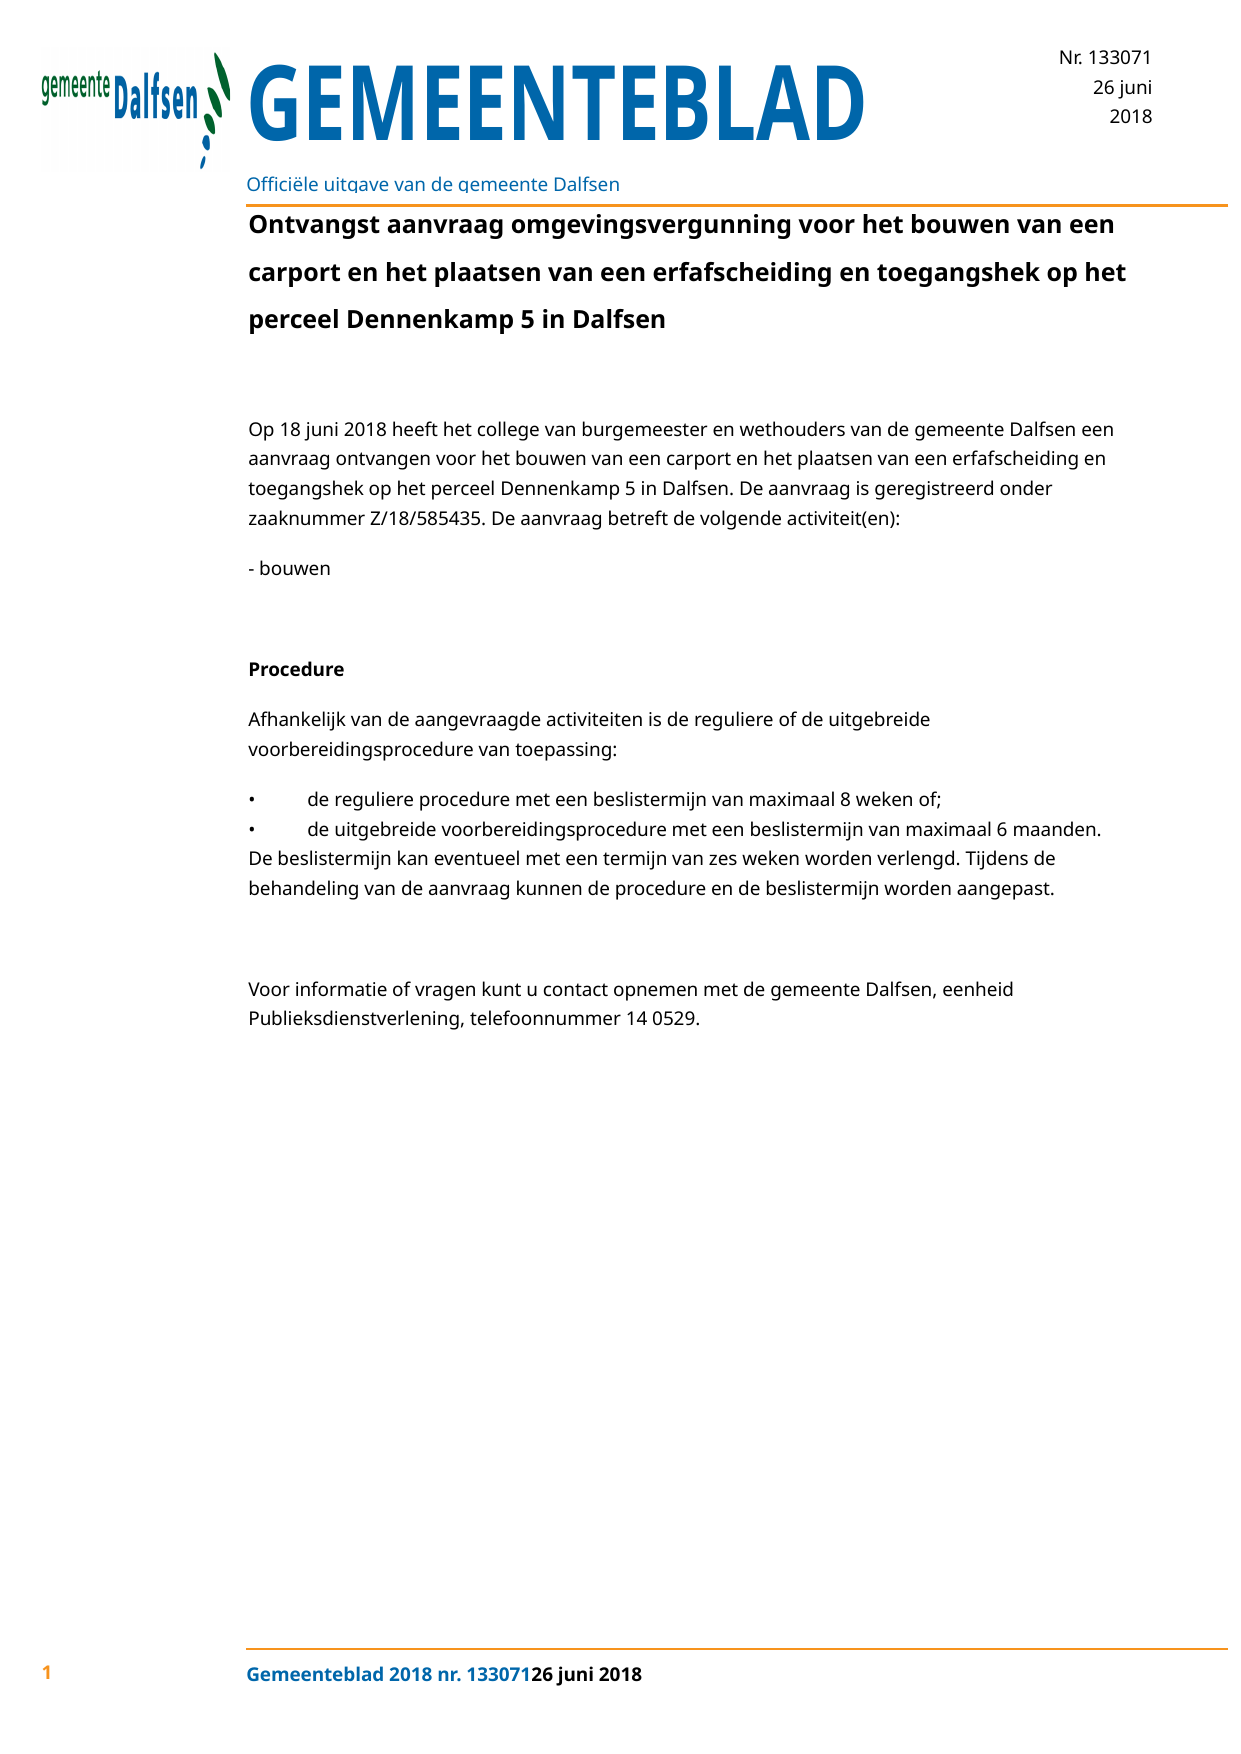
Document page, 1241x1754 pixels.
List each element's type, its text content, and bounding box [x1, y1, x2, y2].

text Op 18 juni 2018 heeft het college van burgemeester en wethouders van de gemeente Dalfsen een aanvraag ontvangen voor het bouwen van een carport en het plaatsen van een erfafscheiding en toegangshek op het perceel Dennenkamp 5 in Dalfsen. De aanvraag is geregistreerd onder zaaknummer Z/18/585435. De aanvraag betreft de volgende activiteit(en): [248, 416, 1152, 530]
text Voor informatie of vragen kunt u contact opnemen met de gemeente Dalfsen, eenheid Publieksdienstverlening, telefoonnummer 14 0529. [248, 976, 1152, 1031]
text Afhankelijk van de aangevraagde activiteiten is de reguliere of de uitgebreide voorbereidingsprocedure van toepassing: [248, 706, 1152, 762]
text - bouwen [248, 555, 1152, 581]
text Procedure [248, 656, 1152, 682]
list de uitgebreide voorbereidingsprocedure met een beslistermijn van maximaal 6 maanden. [248, 816, 1152, 842]
text De beslistermijn kan eventueel met een termijn van zes weken worden verlengd. Tijdens de behandeling van de aanvraag kunnen de procedure en de beslistermijn worden aangepast. [248, 846, 1152, 901]
list de reguliere procedure met een beslistermijn van maximaal 8 weken of; [248, 786, 1152, 812]
picture [41, 47, 231, 172]
text Ontvangst aanvraag omgevingsvergunning voor het bouwen van een carport en het plaatsen van een erfafscheiding en toegangshek op het perceel Dennenkamp 5 in Dalfsen [248, 207, 1152, 336]
